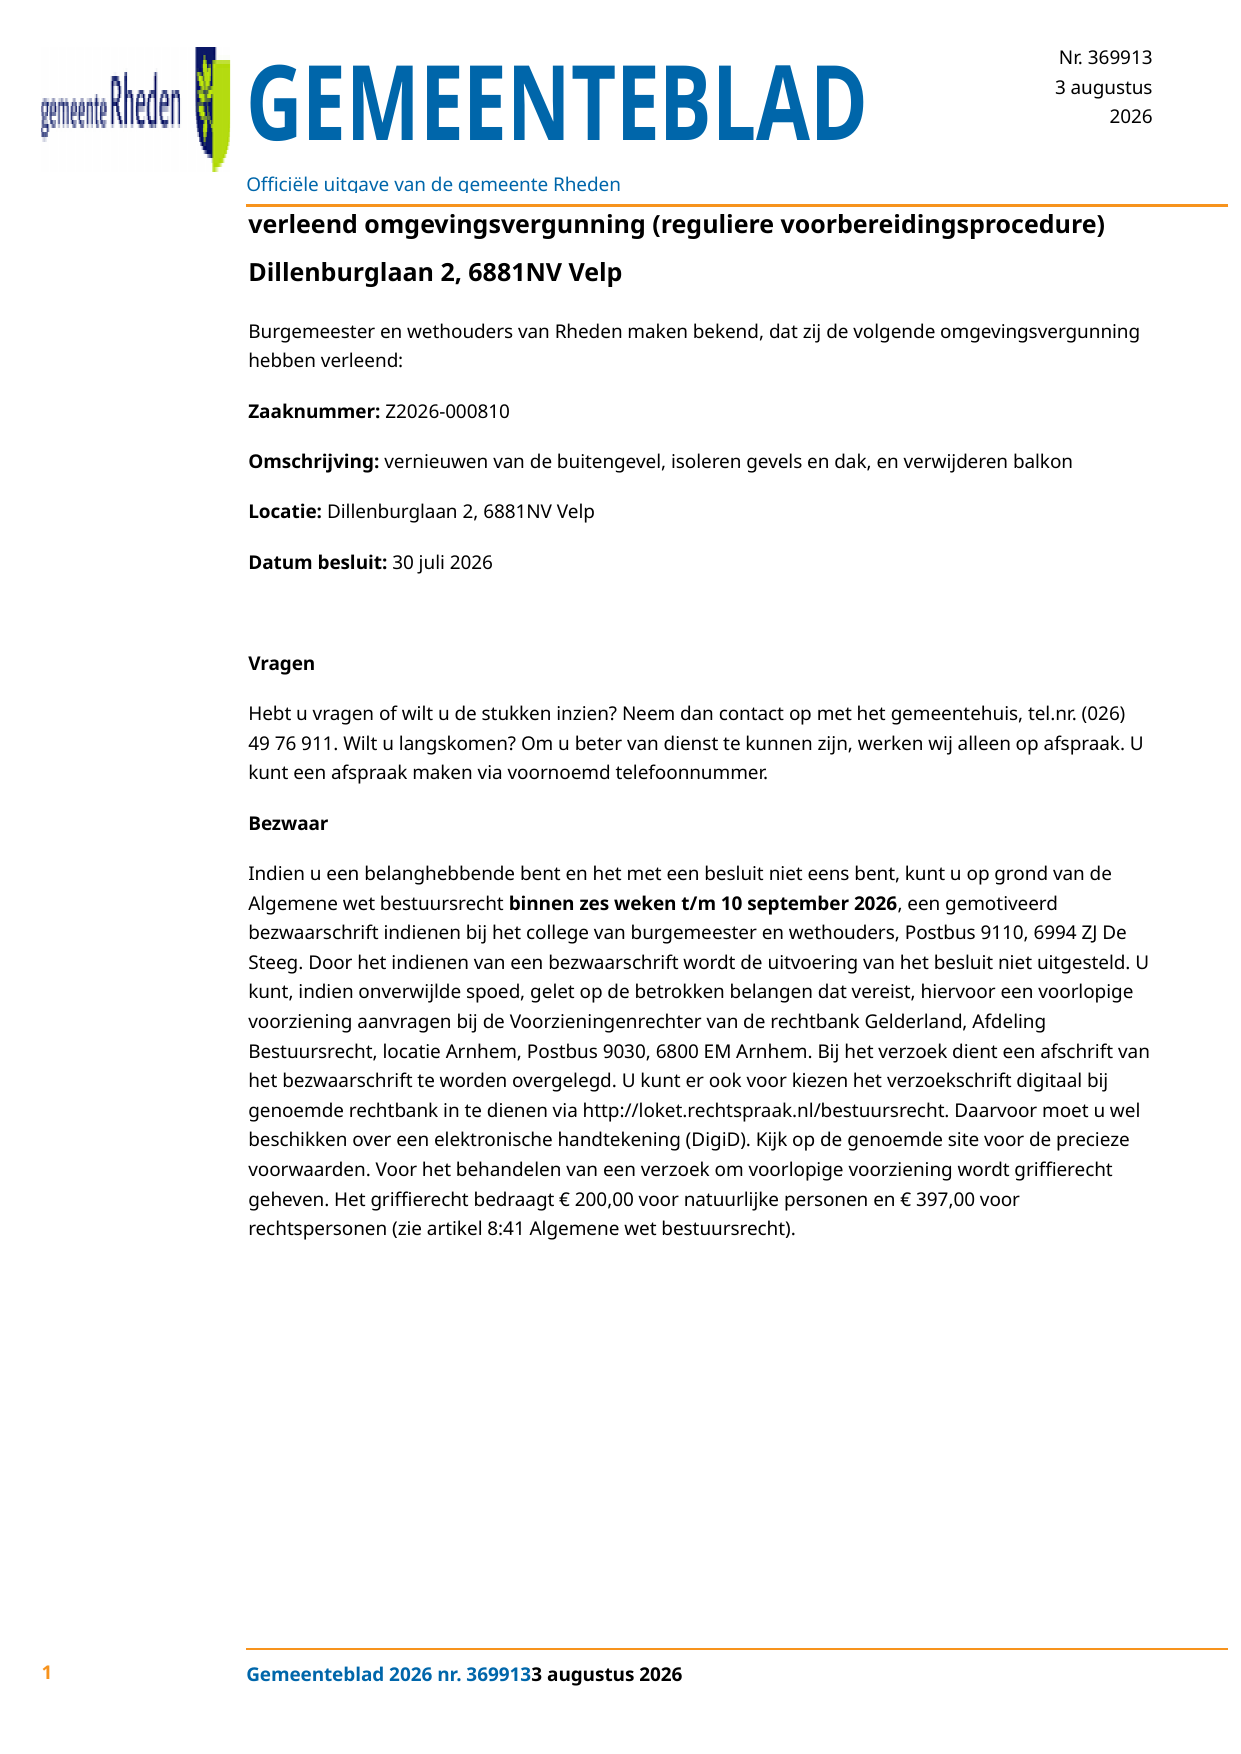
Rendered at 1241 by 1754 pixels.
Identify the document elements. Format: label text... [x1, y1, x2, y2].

text Zaaknummer: Z2026-000810 [248, 398, 1152, 424]
text Indien u een belanghebbende bent en het met een besluit niet eens bent, kunt u op grond van de Algemene wet bestuursrecht binnen zes weken t/m 10 september 2026, een gemotiveerd bezwaarschrift indienen bij het college van burgemeester en wethouders, Postbus 9110, 6994 ZJ De Steeg. Door het indienen van een bezwaarschrift wordt de uitvoering van het besluit niet uitgesteld. U kunt, indien onverwijlde spoed, gelet op de betrokken belangen dat vereist, hiervoor een voorlopige voorziening aanvragen bij de Voorzieningenrechter van de rechtbank Gelderland, Afdeling Bestuursrecht, locatie Arnhem, Postbus 9030, 6800 EM Arnhem. Bij het verzoek dient een afschrift van het bezwaarschrift te worden overgelegd. U kunt er ook voor kiezen het verzoekschrift digitaal bij genoemde rechtbank in te dienen via http://loket.rechtspraak.nl/bestuursrecht. Daarvoor moet u wel beschikken over een elektronische handtekening (DigiD). Kijk op de genoemde site voor de precieze voorwaarden. Voor het behandelen van een verzoek om voorlopige voorziening wordt griffierecht geheven. Het griffierecht bedraagt € 200,00 voor natuurlijke personen en € 397,00 voor rechtspersonen (zie artikel 8:41 Algemene wet bestuursrecht). [248, 860, 1152, 1241]
text Locatie: Dillenburglaan 2, 6881NV Velp [248, 499, 1152, 524]
text Bezwaar [248, 810, 1152, 836]
text Vragen [248, 650, 1152, 676]
text Datum besluit: 30 juli 2026 [248, 549, 1152, 575]
text Burgemeester en wethouders van Rheden maken bekend, dat zij de volgende omgevingsvergunning hebben verleend: [248, 318, 1152, 373]
text Hebt u vragen of wilt u de stukken inzien? Neem dan contact op met het gemeentehuis, tel.nr. (026) 49 76 911. Wilt u langskomen? Om u beter van dienst te kunnen zijn, werken wij alleen op afspraak. U kunt een afspraak maken via voornoemd telefoonnummer. [248, 700, 1152, 785]
text verleend omgevingsvergunning (reguliere voorbereidingsprocedure) Dillenburglaan 2, 6881NV Velp [248, 207, 1152, 288]
text Omschrijving: vernieuwen van de buitengevel, isoleren gevels en dak, en verwijderen balkon [248, 448, 1152, 474]
picture [41, 47, 231, 172]
